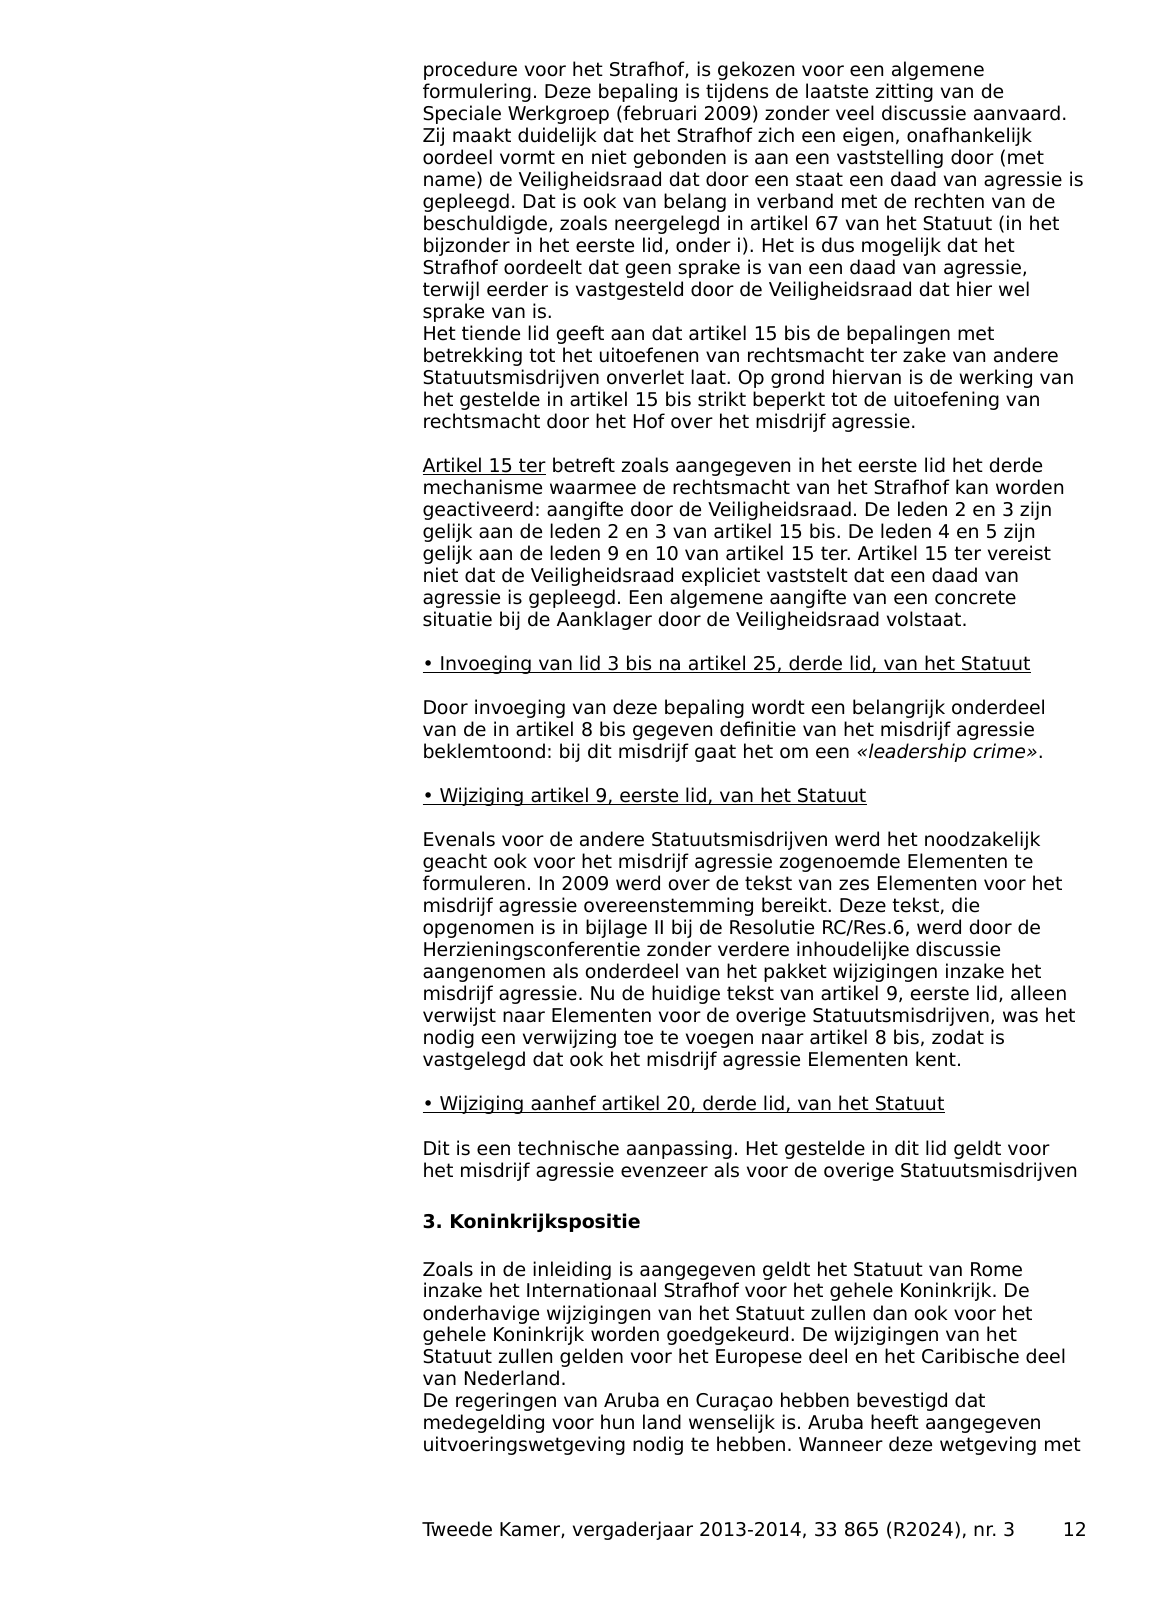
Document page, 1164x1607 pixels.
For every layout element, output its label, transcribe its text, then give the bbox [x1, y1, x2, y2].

subtitle • Wijziging artikel 9, eerste lid, van het Statuut [422, 785, 1087, 807]
subtitle • Invoeging van lid 3 bis na artikel 25, derde lid, van het Statuut [422, 653, 1087, 675]
text Dit is een technische aanpassing. Het gestelde in dit lid geldt voor het misdrijf agressie evenzeer als voor de overige Statuutsmisdrijven [422, 1137, 1087, 1181]
text procedure voor het Strafhof, is gekozen voor een algemene formulering. Deze bepaling is tijdens de laatste zitting van de Speciale Werkgroep (februari 2009) zonder veel discussie aanvaard. Zij maakt duidelijk dat het Strafhof zich een eigen, onafhankelijk oordeel vormt en niet gebonden is aan een vaststelling door (met name) de Veiligheidsraad dat door een staat een daad van agressie is gepleegd. Dat is ook van belang in verband met de rechten van de beschuldigde, zoals neergelegd in artikel 67 van het Statuut (in het bijzonder in het eerste lid, onder i). Het is dus mogelijk dat het Strafhof oordeelt dat geen sprake is van een daad van agressie, terwijl eerder is vastgesteld door de Veiligheidsraad dat hier wel sprake van is. [422, 59, 1087, 323]
text Evenals voor de andere Statuutsmisdrijven werd het noodzakelijk geacht ook voor het misdrijf agressie zogenoemde Elementen te formuleren. In 2009 werd over de tekst van zes Elementen voor het misdrijf agressie overeenstemming bereikt. Deze tekst, die opgenomen is in bijlage II bij de Resolutie RC/Res.6, werd door de Herzieningsconferentie zonder verdere inhoudelijke discussie aangenomen als onderdeel van het pakket wijzigingen inzake het misdrijf agressie. Nu de huidige tekst van artikel 9, eerste lid, alleen verwijst naar Elementen voor de overige Statuutsmisdrijven, was het nodig een verwijzing toe te voegen naar artikel 8 bis, zodat is vastgelegd dat ook het misdrijf agressie Elementen kent. [422, 829, 1087, 1071]
text Het tiende lid geeft aan dat artikel 15 bis de bepalingen met betrekking tot het uitoefenen van rechtsmacht ter zake van andere Statuutsmisdrijven onverlet laat. Op grond hiervan is de werking van het gestelde in artikel 15 bis strikt beperkt tot de uitoefening van rechtsmacht door het Hof over het misdrijf agressie. [422, 323, 1087, 433]
text Zoals in de inleiding is aangegeven geldt het Statuut van Rome inzake het Internationaal Strafhof voor het gehele Koninkrijk. De onderhavige wijzigingen van het Statuut zullen dan ook voor het gehele Koninkrijk worden goedgekeurd. De wijzigingen van het Statuut zullen gelden voor het Europese deel en het Caribische deel van Nederland. [422, 1258, 1087, 1390]
text De regeringen van Aruba en Curaçao hebben bevestigd dat medegelding voor hun land wenselijk is. Aruba heeft aangegeven uitvoeringswetgeving nodig te hebben. Wanneer deze wetgeving met [422, 1390, 1087, 1456]
text Door invoeging van deze bepaling wordt een belangrijk onderdeel van de in artikel 8 bis gegeven definitie van het misdrijf agressie beklemtoond: bij dit misdrijf gaat het om een «leadership crime». [422, 697, 1087, 763]
subtitle • Wijziging aanhef artikel 20, derde lid, van het Statuut [422, 1093, 1087, 1115]
subtitle 3. Koninkrijkspositie [422, 1211, 1087, 1233]
text Artikel 15 ter betreft zoals aangegeven in het eerste lid het derde mechanisme waarmee de rechtsmacht van het Strafhof kan worden geactiveerd: aangifte door de Veiligheidsraad. De leden 2 en 3 zijn gelijk aan de leden 2 en 3 van artikel 15 bis. De leden 4 en 5 zijn gelijk aan de leden 9 en 10 van artikel 15 ter. Artikel 15 ter vereist niet dat de Veiligheidsraad expliciet vaststelt dat een daad van agressie is gepleegd. Een algemene aangifte van een concrete situatie bij de Aanklager door de Veiligheidsraad volstaat. [422, 455, 1087, 631]
